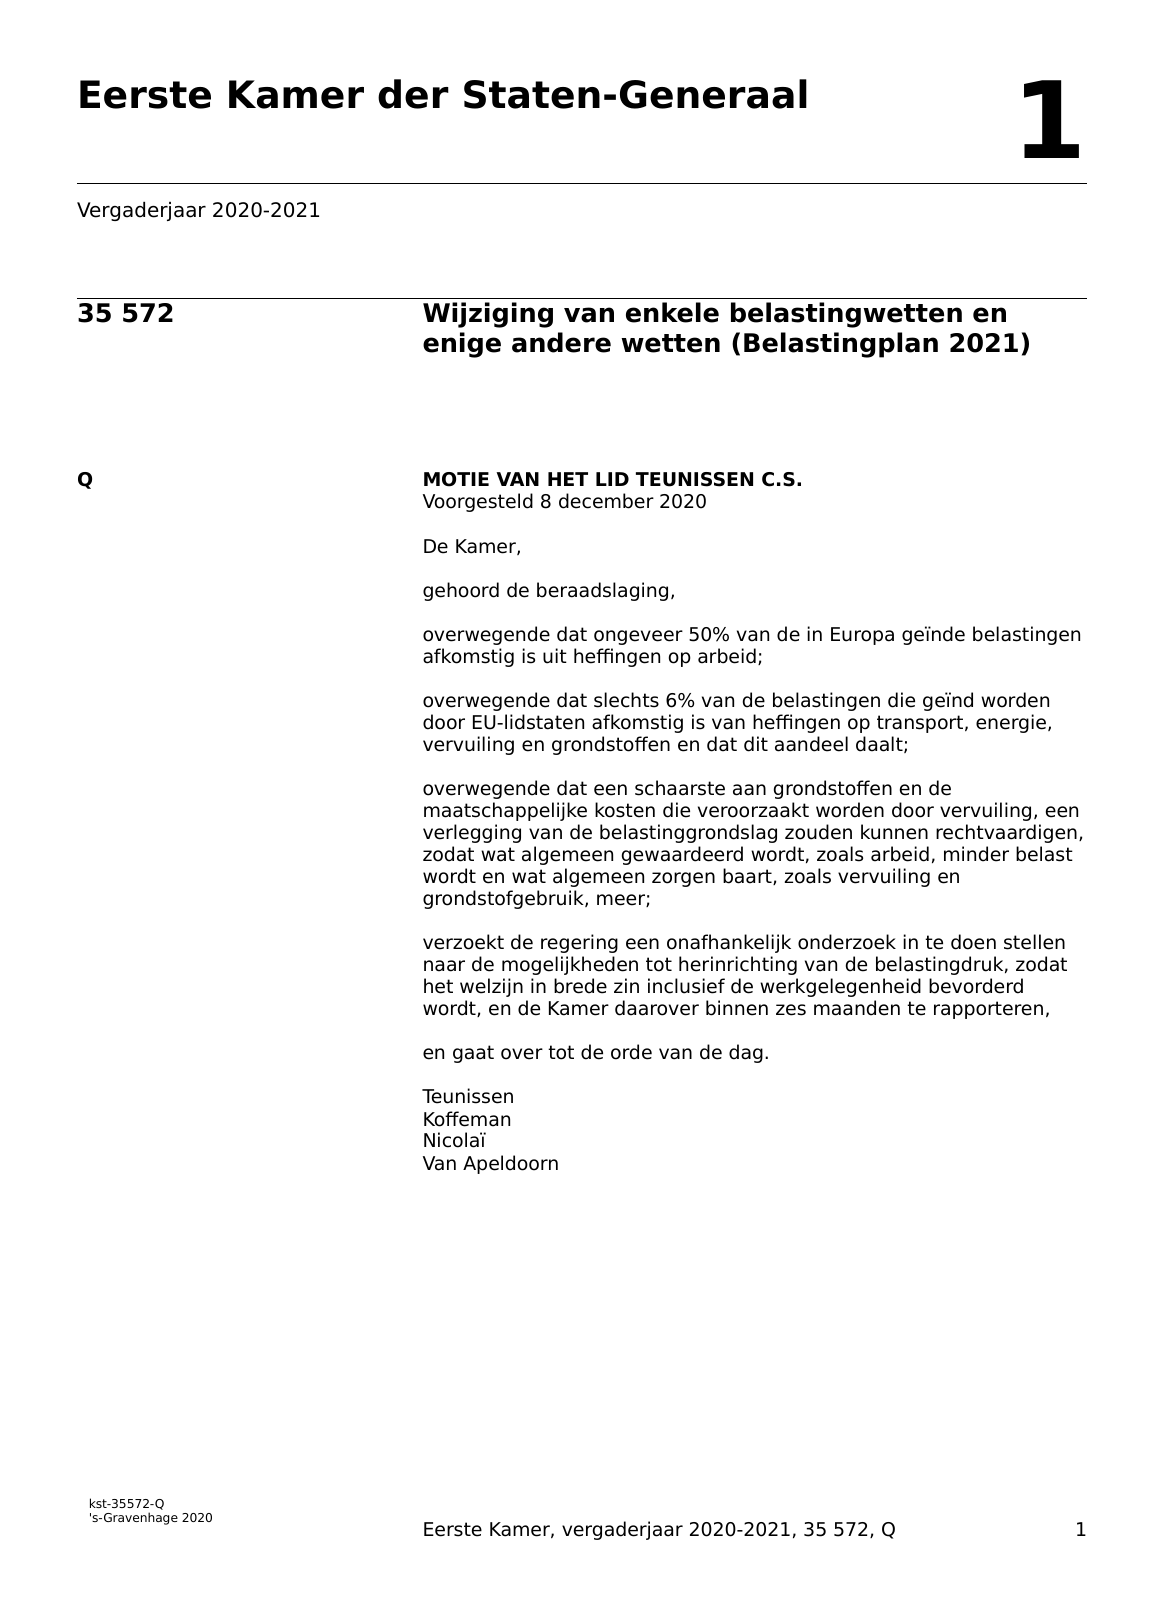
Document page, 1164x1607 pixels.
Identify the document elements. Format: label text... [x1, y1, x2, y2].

text De Kamer, [422, 536, 1087, 557]
text Teunissen [422, 1086, 1087, 1108]
table_header 1 [886, 59, 1087, 183]
subtitle 35 572 Wijziging van enkele belastingwetten en enige andere wetten (Belastingplan 2021) [77, 299, 1087, 358]
subtitle Q MOTIE VAN HET LID TEUNISSEN C.S. [77, 469, 1087, 491]
text verzoekt de regering een onafhankelijk onderzoek in te doen stellen naar de mogelijkheden tot herinrichting van de belastingdruk, zodat het welzijn in brede zin inclusief de werkgelegenheid bevorderd wordt, en de Kamer daarover binnen zes maanden te rapporteren, [422, 932, 1087, 1020]
table_cell Vergaderjaar 2020-2021 [77, 184, 1087, 298]
text Voorgesteld 8 december 2020 [422, 491, 1087, 513]
text Van Apeldoorn [422, 1152, 1087, 1174]
text gehoord de beraadslaging, [422, 580, 1087, 602]
text en gaat over tot de orde van de dag. [422, 1042, 1087, 1064]
text 's-Gravenhage 2020 [88, 1511, 323, 1525]
text overwegende dat ongeveer 50% van de in Europa geïnde belastingen afkomstig is uit heffingen op arbeid; [422, 624, 1087, 668]
text overwegende dat slechts 6% van de belastingen die geïnd worden door EU-lidstaten afkomstig is van heffingen op transport, energie, vervuiling en grondstoffen en dat dit aandeel daalt; [422, 690, 1087, 756]
table_header Eerste Kamer der Staten-Generaal [77, 59, 886, 183]
text kst-35572-Q [88, 1497, 323, 1511]
text Nicolaï [422, 1130, 1087, 1152]
text Koffeman [422, 1108, 1087, 1130]
text overwegende dat een schaarste aan grondstoffen en de maatschappelijke kosten die veroorzaakt worden door vervuiling, een verlegging van de belastinggrondslag zouden kunnen rechtvaardigen, zodat wat algemeen gewaardeerd wordt, zoals arbeid, minder belast wordt en wat algemeen zorgen baart, zoals vervuiling en grondstofgebruik, meer; [422, 778, 1087, 910]
